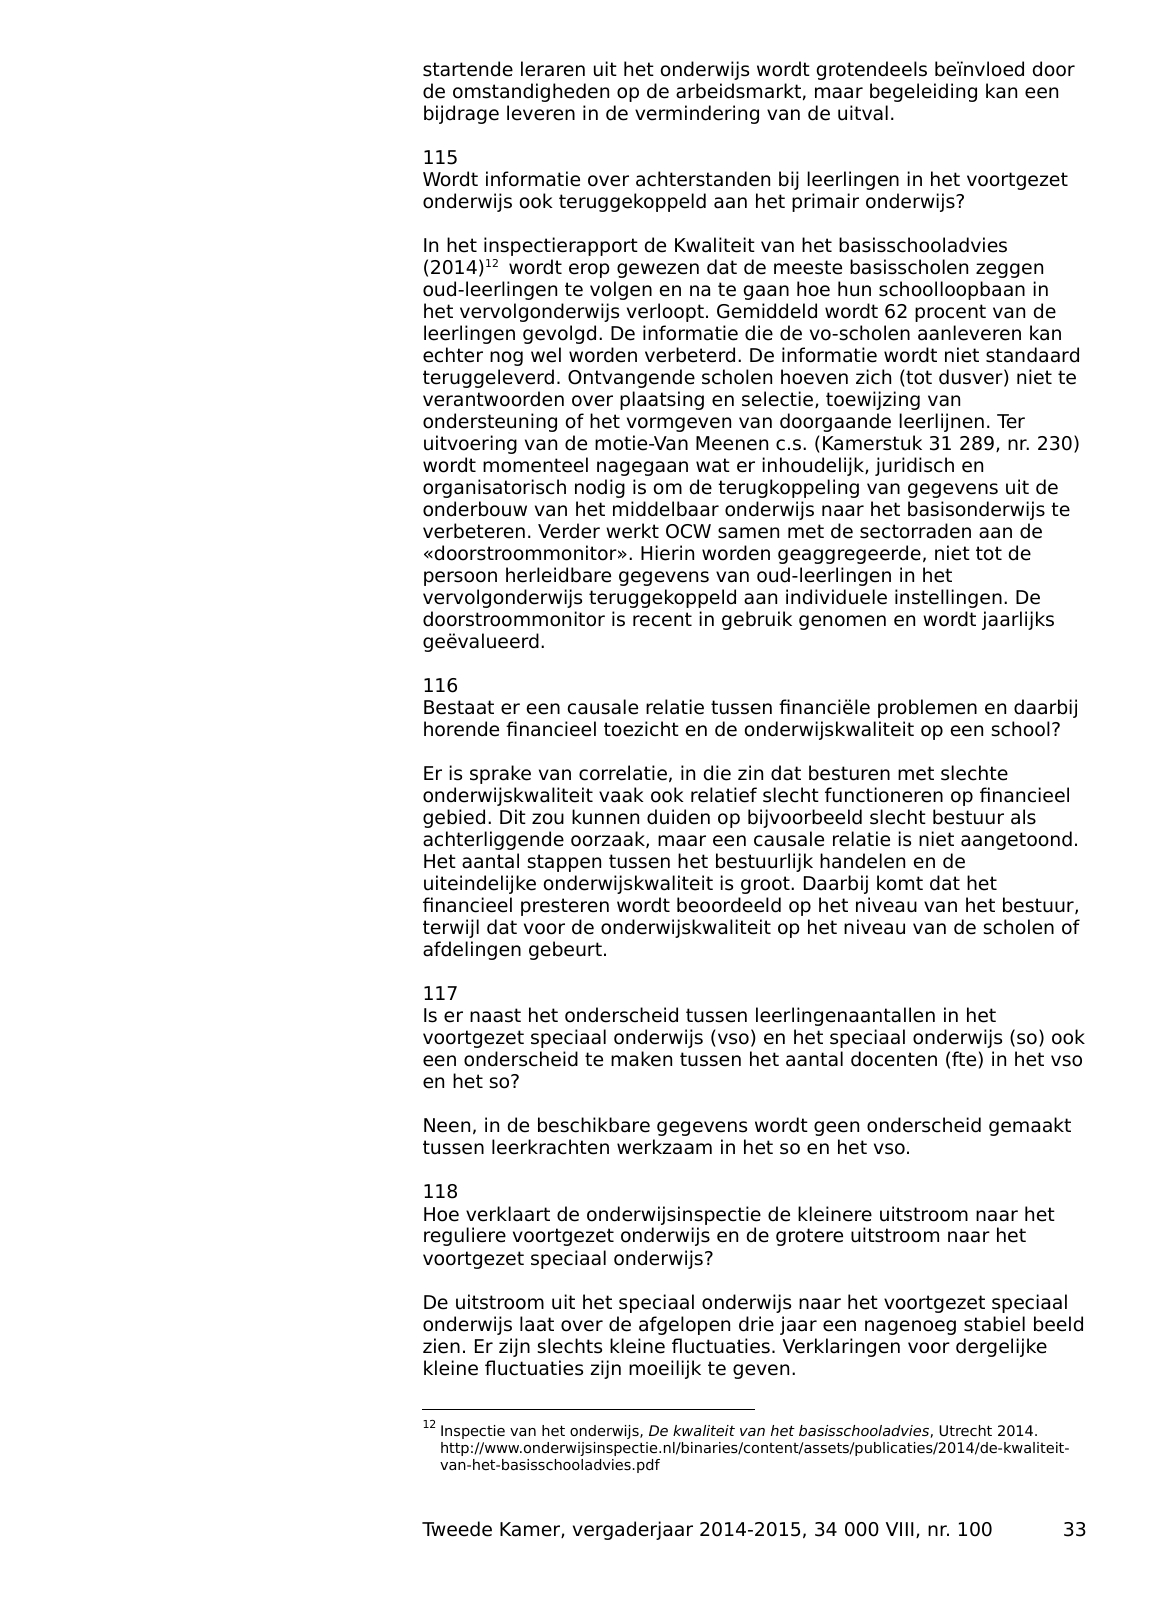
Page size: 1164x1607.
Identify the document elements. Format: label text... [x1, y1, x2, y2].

text In het inspectierapport de Kwaliteit van het basisschooladvies (2014) wordt erop gewezen dat de meeste basisscholen zeggen oud-leerlingen te volgen en na te gaan hoe hun schoolloopbaan in het vervolgonderwijs verloopt. Gemiddeld wordt 62 procent van de leerlingen gevolgd. De informatie die de vo-scholen aanleveren kan echter nog wel worden verbeterd. De informatie wordt niet standaard teruggeleverd. Ontvangende scholen hoeven zich (tot dusver) niet te verantwoorden over plaatsing en selectie, toewijzing van ondersteuning of het vormgeven van doorgaande leerlijnen. Ter uitvoering van de motie-Van Meenen c.s. (Kamerstuk 31 289, nr. 230) wordt momenteel nagegaan wat er inhoudelijk, juridisch en organisatorisch nodig is om de terugkoppeling van gegevens uit de onderbouw van het middelbaar onderwijs naar het basisonderwijs te verbeteren. Verder werkt OCW samen met de sectorraden aan de «doorstroommonitor». Hierin worden geaggregeerde, niet tot de persoon herleidbare gegevens van oud-leerlingen in het vervolgonderwijs teruggekoppeld aan individuele instellingen. De doorstroommonitor is recent in gebruik genomen en wordt jaarlijks geëvalueerd. [422, 235, 1087, 653]
text 117 [422, 983, 1087, 1005]
text Is er naast het onderscheid tussen leerlingenaantallen in het voortgezet speciaal onderwijs (vso) en het speciaal onderwijs (so) ook een onderscheid te maken tussen het aantal docenten (fte) in het vso en het so? [422, 1005, 1087, 1093]
text Wordt informatie over achterstanden bij leerlingen in het voortgezet onderwijs ook teruggekoppeld aan het primair onderwijs? [422, 169, 1087, 213]
text Neen, in de beschikbare gegevens wordt geen onderscheid gemaakt tussen leerkrachten werkzaam in het so en het vso. [422, 1115, 1087, 1159]
text Bestaat er een causale relatie tussen financiële problemen en daarbij horende financieel toezicht en de onderwijskwaliteit op een school? [422, 697, 1087, 741]
text 115 [422, 147, 1087, 169]
text Hoe verklaart de onderwijsinspectie de kleinere uitstroom naar het reguliere voortgezet onderwijs en de grotere uitstroom naar het voortgezet speciaal onderwijs? [422, 1203, 1087, 1269]
text Er is sprake van correlatie, in die zin dat besturen met slechte onderwijskwaliteit vaak ook relatief slecht functioneren op financieel gebied. Dit zou kunnen duiden op bijvoorbeeld slecht bestuur als achterliggende oorzaak, maar een causale relatie is niet aangetoond. Het aantal stappen tussen het bestuurlijk handelen en de uiteindelijke onderwijskwaliteit is groot. Daarbij komt dat het financieel presteren wordt beoordeeld op het niveau van het bestuur, terwijl dat voor de onderwijskwaliteit op het niveau van de scholen of afdelingen gebeurt. [422, 763, 1087, 961]
text Inspectie van het onderwijs, De kwaliteit van het basisschooladvies, Utrecht 2014. http://www.onderwijsinspectie.nl/binaries/content/assets/publicaties/2014/de-kwaliteit-van-het-basisschooladvies.pdf [422, 1418, 1087, 1474]
text De uitstroom uit het speciaal onderwijs naar het voortgezet speciaal onderwijs laat over de afgelopen drie jaar een nagenoeg stabiel beeld zien. Er zijn slechts kleine fluctuaties. Verklaringen voor dergelijke kleine fluctuaties zijn moeilijk te geven. [422, 1292, 1087, 1379]
text startende leraren uit het onderwijs wordt grotendeels beïnvloed door de omstandigheden op de arbeidsmarkt, maar begeleiding kan een bijdrage leveren in de vermindering van de uitval. [422, 59, 1087, 125]
text 116 [422, 675, 1087, 697]
text 118 [422, 1181, 1087, 1203]
